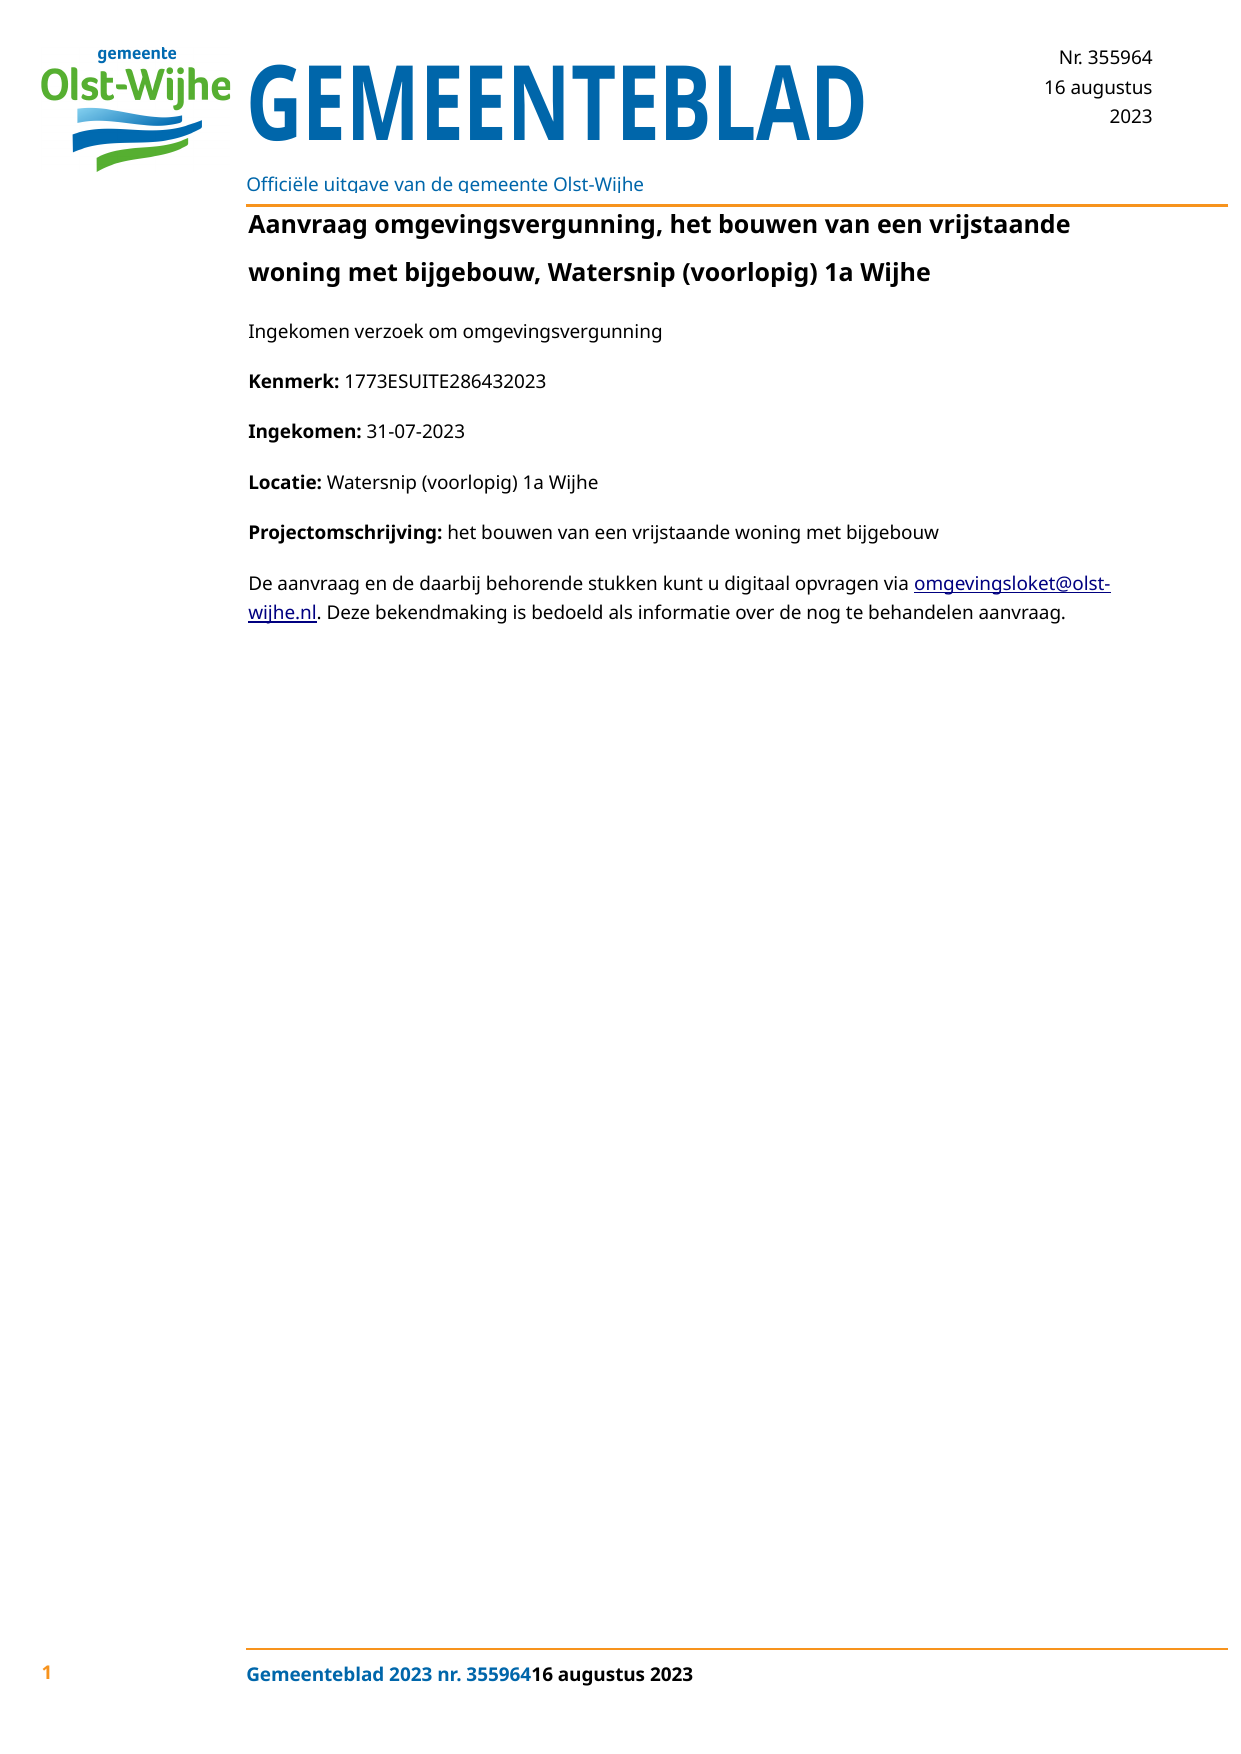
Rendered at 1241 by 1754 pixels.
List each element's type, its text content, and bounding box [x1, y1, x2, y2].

picture [41, 47, 231, 172]
text Projectomschrijving: het bouwen van een vrijstaande woning met bijgebouw [248, 519, 1152, 545]
text De aanvraag en de daarbij behorende stukken kunt u digitaal opvragen via omgevingsloket@olst-wijhe.nl. Deze bekendmaking is bedoeld als informatie over de nog te behandelen aanvraag. [248, 570, 1152, 625]
text Kenmerk: 1773ESUITE286432023 [248, 368, 1152, 394]
text Locatie: Watersnip (voorlopig) 1a Wijhe [248, 469, 1152, 495]
text Ingekomen verzoek om omgevingsvergunning [248, 318, 1152, 344]
text Ingekomen: 31-07-2023 [248, 419, 1152, 444]
text Aanvraag omgevingsvergunning, het bouwen van een vrijstaande woning met bijgebouw, Watersnip (voorlopig) 1a Wijhe [248, 207, 1152, 288]
